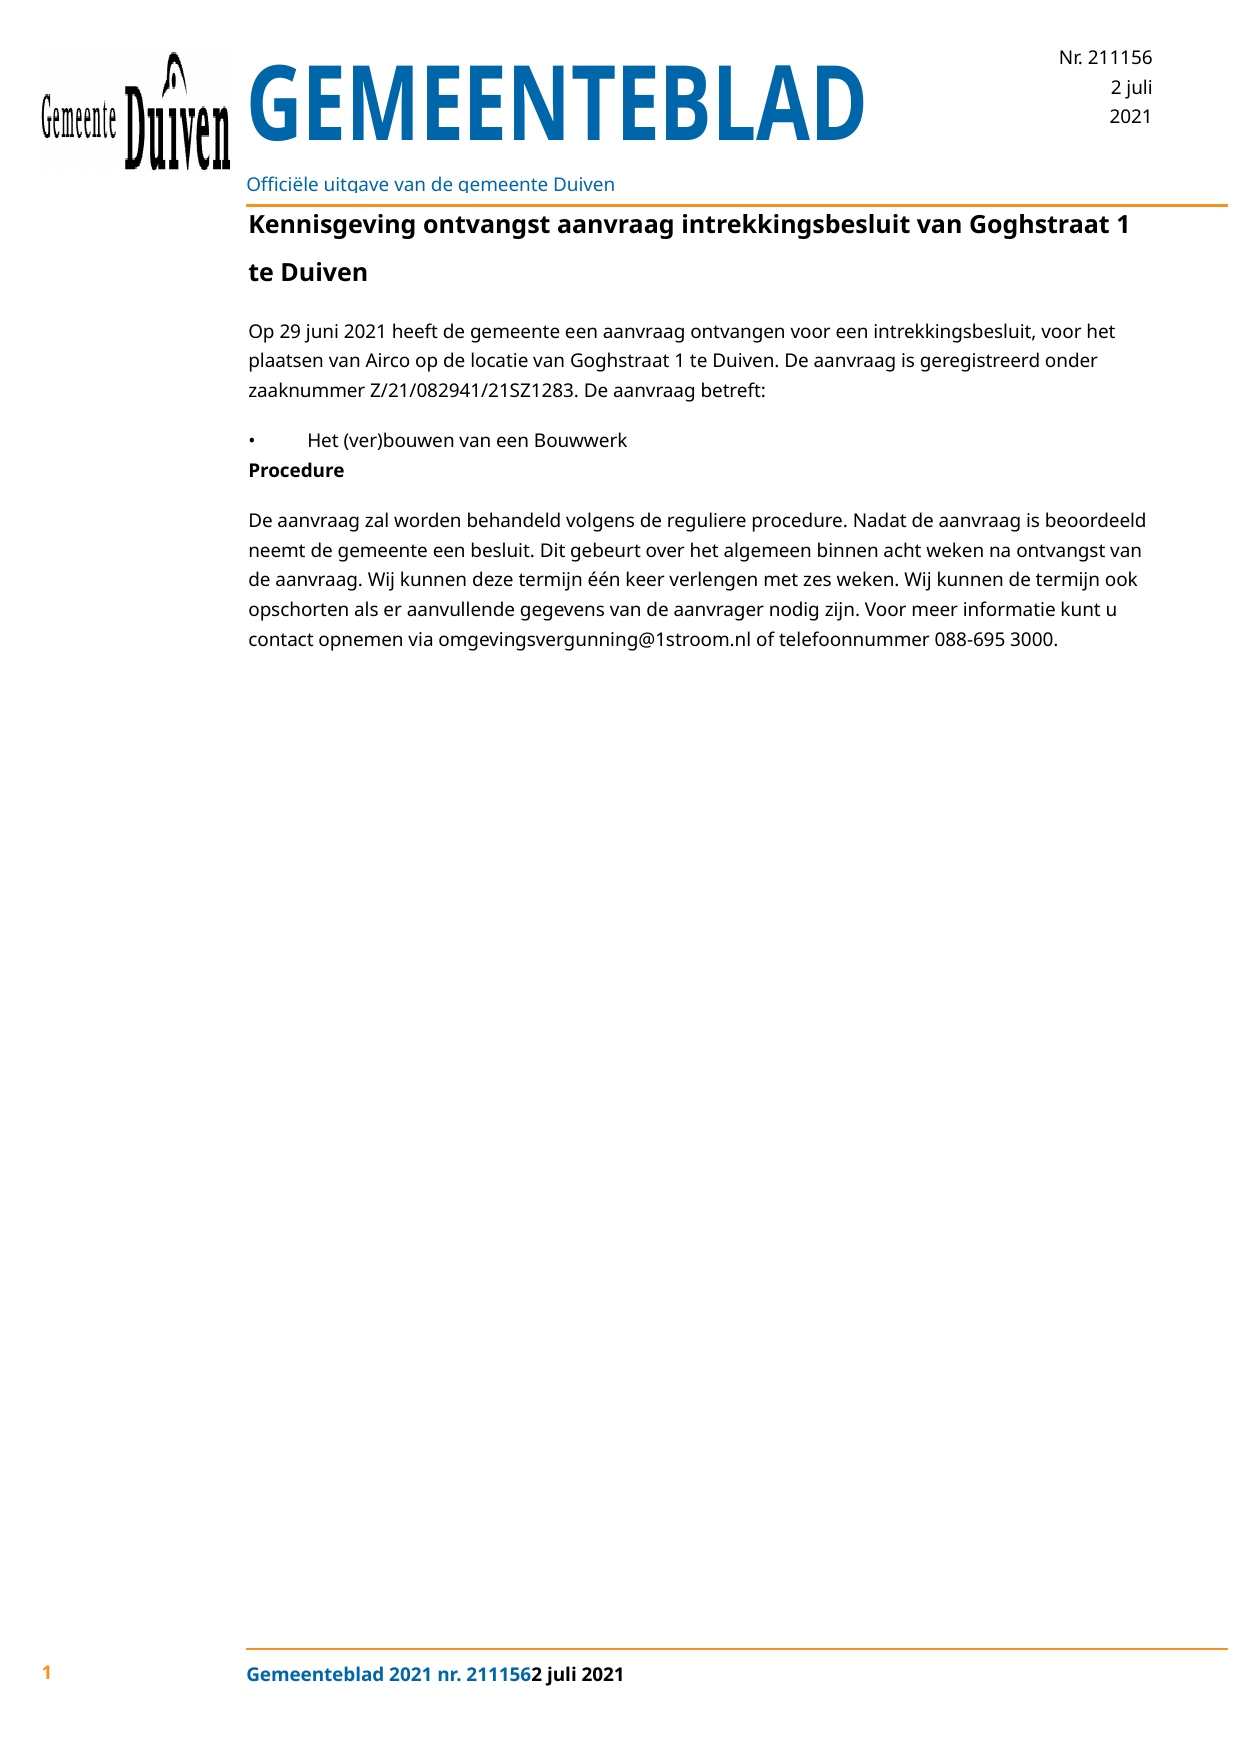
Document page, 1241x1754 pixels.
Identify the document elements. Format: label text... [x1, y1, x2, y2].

text De aanvraag zal worden behandeld volgens de reguliere procedure. Nadat de aanvraag is beoordeeld neemt de gemeente een besluit. Dit gebeurt over het algemeen binnen acht weken na ontvangst van de aanvraag. Wij kunnen deze termijn één keer verlengen met zes weken. Wij kunnen de termijn ook opschorten als er aanvullende gegevens van de aanvrager nodig zijn. Voor meer informatie kunt u contact opnemen via omgevingsvergunning@1stroom.nl of telefoonnummer 088-695 3000. [248, 507, 1152, 652]
picture [41, 47, 231, 172]
text Kennisgeving ontvangst aanvraag intrekkingsbesluit van Goghstraat 1 te Duiven [248, 207, 1152, 288]
list Het (ver)bouwen van een Bouwwerk [248, 427, 1152, 453]
text Op 29 juni 2021 heeft de gemeente een aanvraag ontvangen voor een intrekkingsbesluit, voor het plaatsen van Airco op de locatie van Goghstraat 1 te Duiven. De aanvraag is geregistreerd onder zaaknummer Z/21/082941/21SZ1283. De aanvraag betreft: [248, 318, 1152, 403]
text Procedure [248, 457, 1152, 483]
